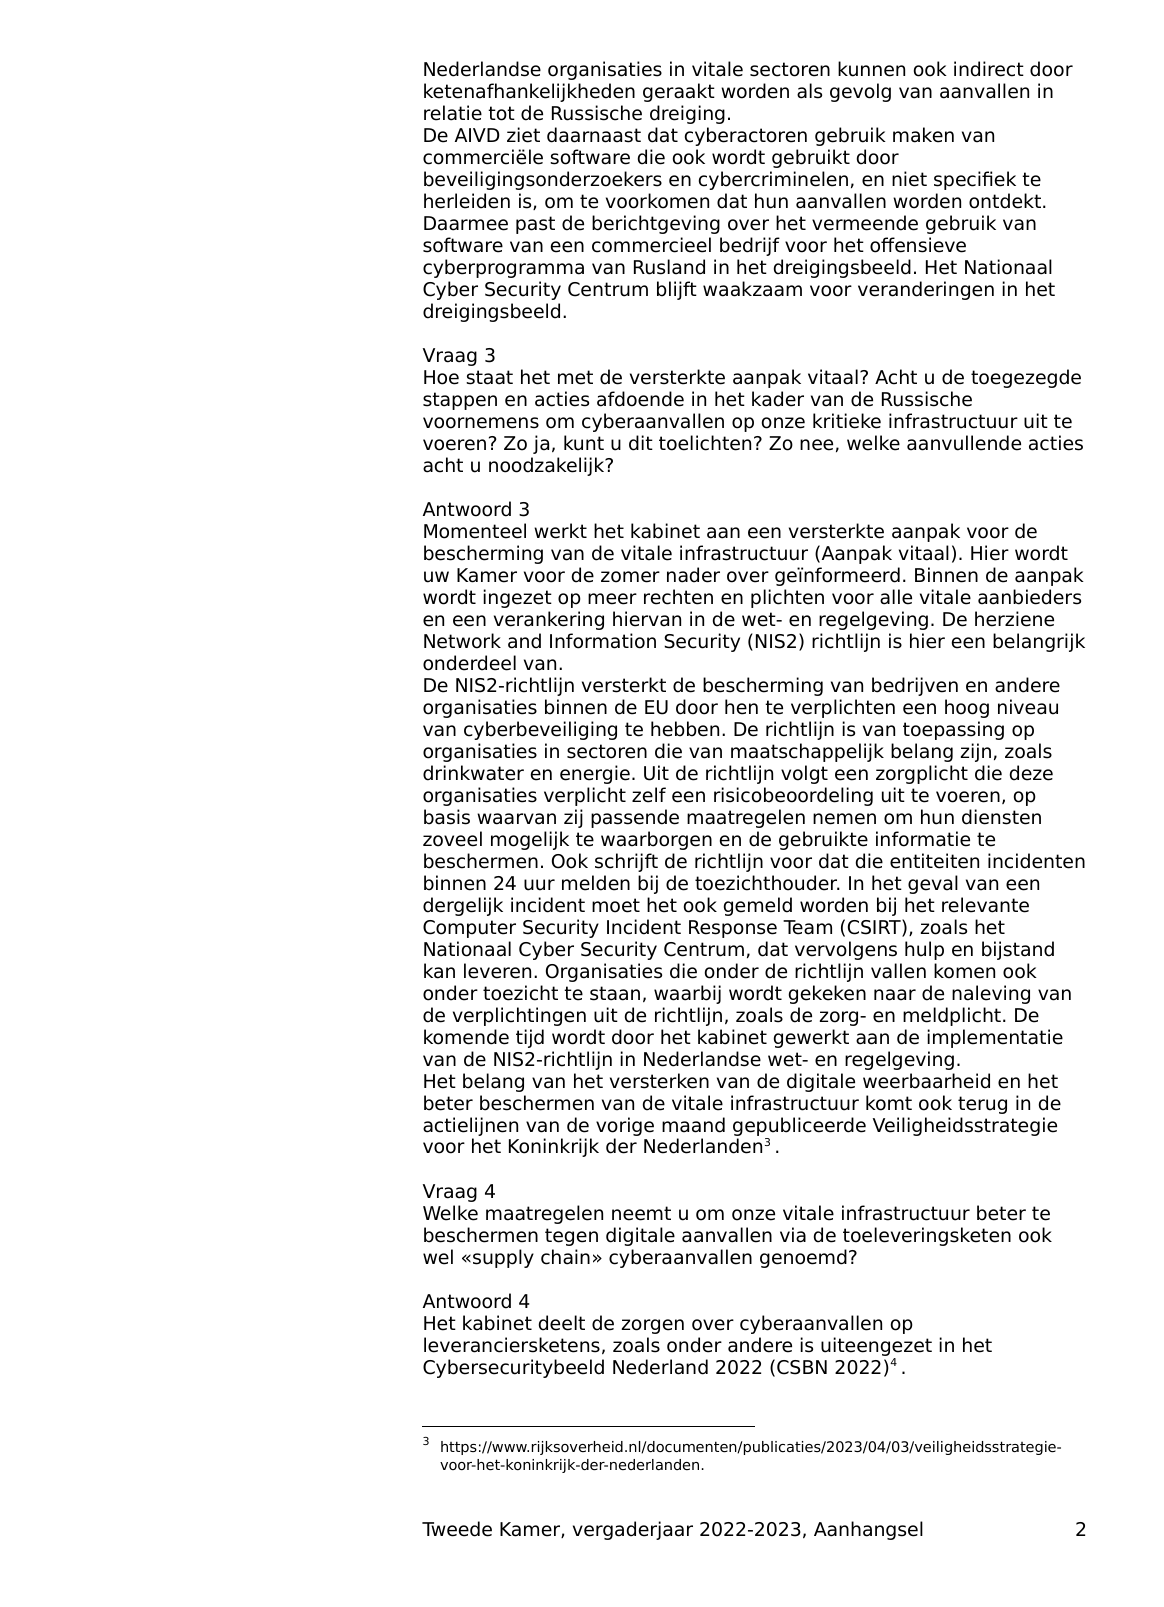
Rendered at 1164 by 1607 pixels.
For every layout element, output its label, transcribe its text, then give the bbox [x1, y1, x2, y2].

text Daarmee past de berichtgeving over het vermeende gebruik van software van een commercieel bedrijf voor het offensieve cyberprogramma van Rusland in het dreigingsbeeld. Het Nationaal Cyber Security Centrum blijft waakzaam voor veranderingen in het dreigingsbeeld. [422, 213, 1087, 323]
text Vraag 3 [422, 345, 1087, 367]
text Nederlandse organisaties in vitale sectoren kunnen ook indirect door ketenafhankelijkheden geraakt worden als gevolg van aanvallen in relatie tot de Russische dreiging. [422, 59, 1087, 125]
text Vraag 4 [422, 1181, 1087, 1203]
text Welke maatregelen neemt u om onze vitale infrastructuur beter te beschermen tegen digitale aanvallen via de toeleveringsketen ook wel «supply chain» cyberaanvallen genoemd? [422, 1203, 1087, 1268]
text Het kabinet deelt de zorgen over cyberaanvallen op leveranciersketens, zoals onder andere is uiteengezet in het Cybersecuritybeeld Nederland 2022 (CSBN 2022). [422, 1313, 1087, 1379]
text De AIVD ziet daarnaast dat cyberactoren gebruik maken van commerciële software die ook wordt gebruikt door beveiligingsonderzoekers en cybercriminelen, en niet specifiek te herleiden is, om te voorkomen dat hun aanvallen worden ontdekt. [422, 125, 1087, 213]
text Momenteel werkt het kabinet aan een versterkte aanpak voor de bescherming van de vitale infrastructuur (Aanpak vitaal). Hier wordt uw Kamer voor de zomer nader over geïnformeerd. Binnen de aanpak wordt ingezet op meer rechten en plichten voor alle vitale aanbieders en een verankering hiervan in de wet- en regelgeving. De herziene Network and Information Security (NIS2) richtlijn is hier een belangrijk onderdeel van. [422, 521, 1087, 675]
text Antwoord 3 [422, 499, 1087, 521]
text Antwoord 4 [422, 1291, 1087, 1313]
text De NIS2-richtlijn versterkt de bescherming van bedrijven en andere organisaties binnen de EU door hen te verplichten een hoog niveau van cyberbeveiliging te hebben. De richtlijn is van toepassing op organisaties in sectoren die van maatschappelijk belang zijn, zoals drinkwater en energie. Uit de richtlijn volgt een zorgplicht die deze organisaties verplicht zelf een risicobeoordeling uit te voeren, op basis waarvan zij passende maatregelen nemen om hun diensten zoveel mogelijk te waarborgen en de gebruikte informatie te beschermen. Ook schrijft de richtlijn voor dat die entiteiten incidenten binnen 24 uur melden bij de toezichthouder. In het geval van een dergelijk incident moet het ook gemeld worden bij het relevante Computer Security Incident Response Team (CSIRT), zoals het Nationaal Cyber Security Centrum, dat vervolgens hulp en bijstand kan leveren. Organisaties die onder de richtlijn vallen komen ook onder toezicht te staan, waarbij wordt gekeken naar de naleving van de verplichtingen uit de richtlijn, zoals de zorg- en meldplicht. De komende tijd wordt door het kabinet gewerkt aan de implementatie van de NIS2-richtlijn in Nederlandse wet- en regelgeving. [422, 675, 1087, 1071]
text Hoe staat het met de versterkte aanpak vitaal? Acht u de toegezegde stappen en acties afdoende in het kader van de Russische voornemens om cyberaanvallen op onze kritieke infrastructuur uit te voeren? Zo ja, kunt u dit toelichten? Zo nee, welke aanvullende acties acht u noodzakelijk? [422, 367, 1087, 477]
text https://www.rijksoverheid.nl/documenten/publicaties/2023/04/03/veiligheidsstrategie-voor-het-koninkrijk-der-nederlanden. [422, 1435, 1087, 1474]
text Het belang van het versterken van de digitale weerbaarheid en het beter beschermen van de vitale infrastructuur komt ook terug in de actielijnen van de vorige maand gepubliceerde Veiligheidsstrategie voor het Koninkrijk der Nederlanden. [422, 1071, 1087, 1158]
